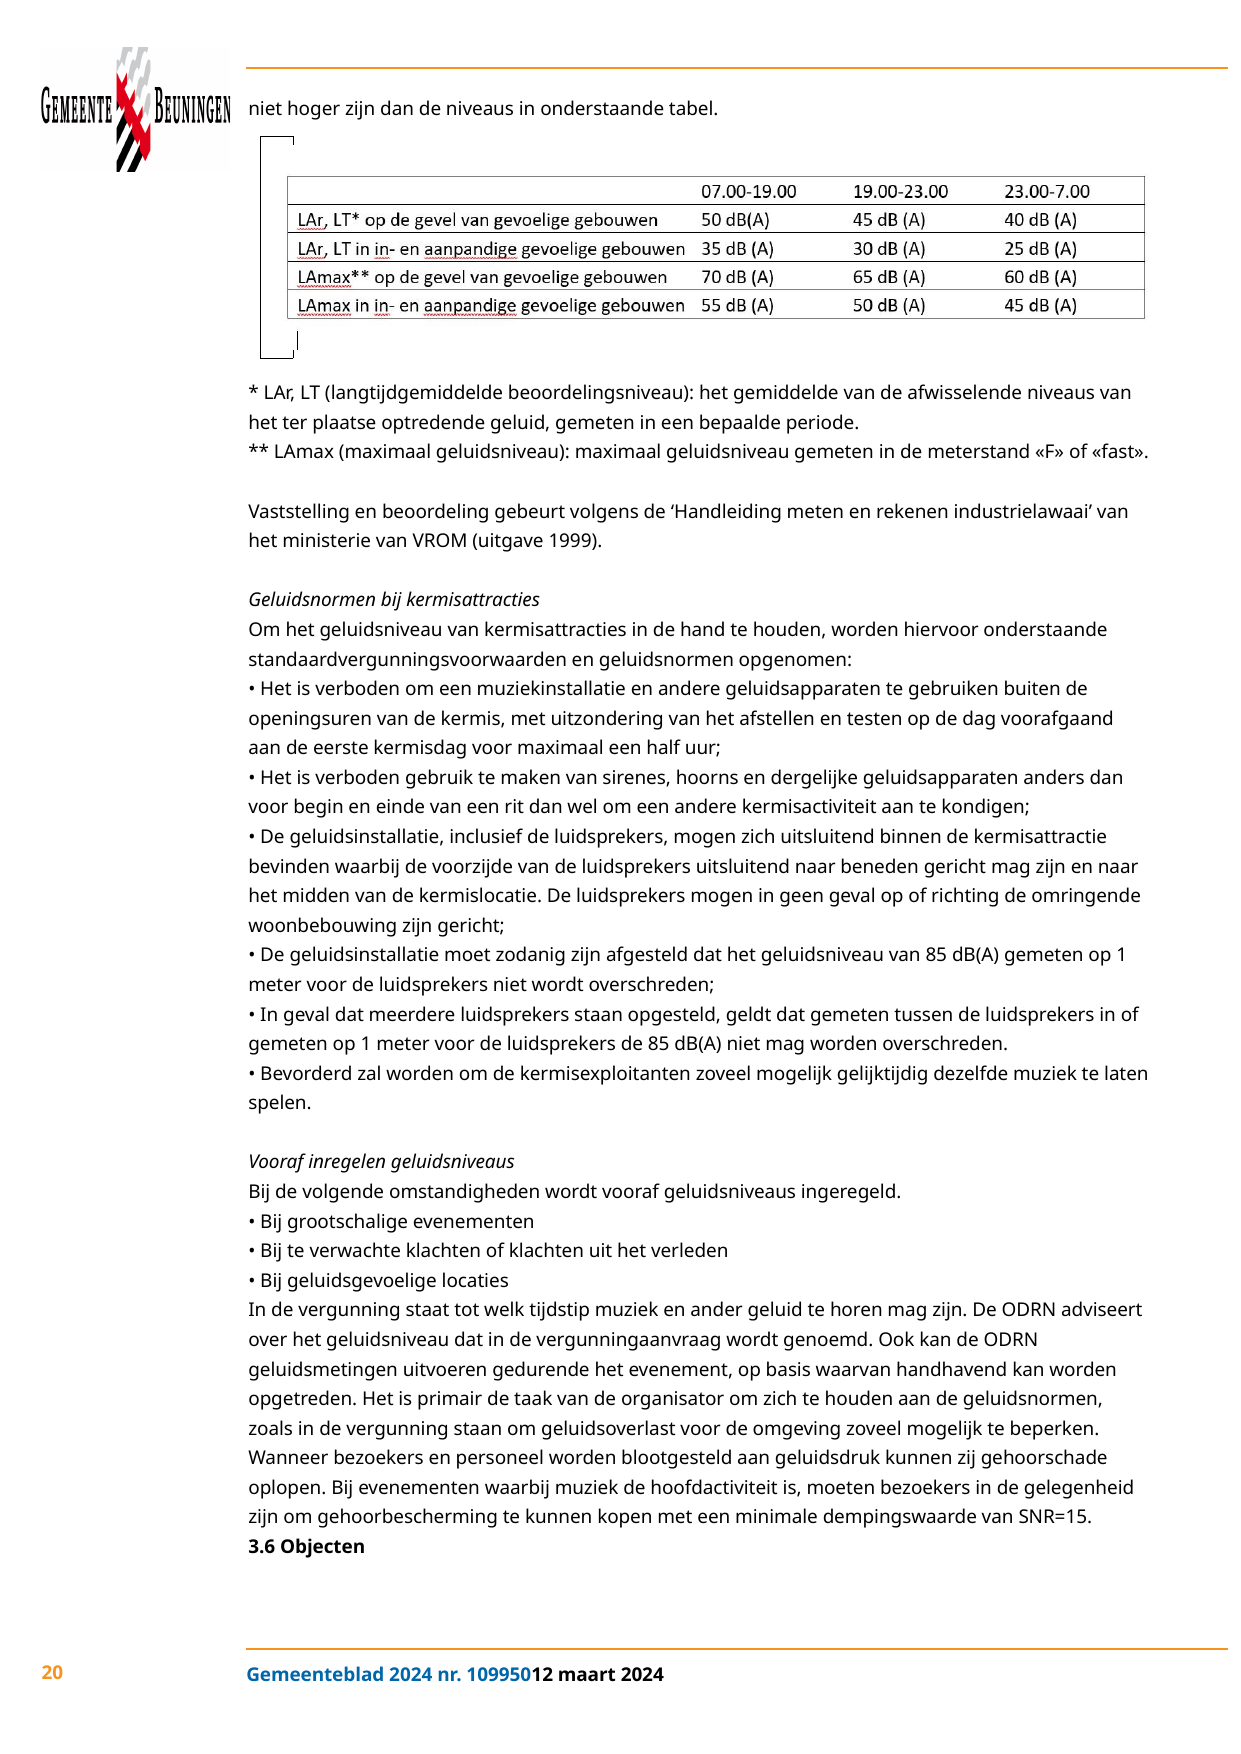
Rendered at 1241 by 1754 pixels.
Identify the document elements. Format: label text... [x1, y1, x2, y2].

text Wanneer bezoekers en personeel worden blootgesteld aan geluidsdruk kunnen zij gehoorschade oplopen. Bij evenementen waarbij muziek de hoofdactiviteit is, moeten bezoekers in de gelegenheid zijn om gehoorbescherming te kunnen kopen met een minimale dempingswaarde van SNR=15. [248, 1444, 1152, 1529]
text Geluidsnormen bij kermisattracties [248, 587, 1152, 612]
text • De geluidsinstallatie moet zodanig zijn afgesteld dat het geluidsniveau van 85 dB(A) gemeten op 1 meter voor de luidsprekers niet wordt overschreden; [248, 942, 1152, 997]
text In de vergunning staat tot welk tijdstip muziek en ander geluid te horen mag zijn. De ODRN adviseert over het geluidsniveau dat in de vergunningaanvraag wordt genoemd. Ook kan de ODRN geluidsmetingen uitvoeren gedurende het evenement, op basis waarvan handhavend kan worden opgetreden. Het is primair de taak van de organisator om zich te houden aan de geluidsnormen, zoals in de vergunning staan om geluidsoverlast voor de omgeving zoveel mogelijk te beperken. [248, 1297, 1152, 1441]
text Bij de volgende omstandigheden wordt vooraf geluidsniveaus ingeregeld. [248, 1178, 1152, 1204]
text • Het is verboden gebruik te maken van sirenes, hoorns en dergelijke geluidsapparaten anders dan voor begin en einde van een rit dan wel om een andere kermisactiviteit aan te kondigen; [248, 764, 1152, 819]
text • In geval dat meerdere luidsprekers staan opgesteld, geldt dat gemeten tussen de luidsprekers in of gemeten op 1 meter voor de luidsprekers de 85 dB(A) niet mag worden overschreden. [248, 1001, 1152, 1056]
text Om het geluidsniveau van kermisattracties in de hand te houden, worden hiervoor onderstaande standaardvergunningsvoorwaarden en geluidsnormen opgenomen: [248, 616, 1152, 672]
text • Bij geluidsgevoelige locaties [248, 1267, 1152, 1293]
text 3.6 Objecten [248, 1533, 1152, 1559]
text Vooraf inregelen geluidsniveaus [248, 1149, 1152, 1174]
picture [41, 47, 231, 172]
text ** LAmax (maximaal geluidsniveau): maximaal geluidsniveau gemeten in de meterstand «F» of «fast». [248, 439, 1152, 464]
text • Bevorderd zal worden om de kermisexploitanten zoveel mogelijk gelijktijdig dezelfde muziek te laten spelen. [248, 1060, 1152, 1115]
text Vaststelling en beoordeling gebeurt volgens de ‘Handleiding meten en rekenen industrielawaai’ van het ministerie van VROM (uitgave 1999). [248, 498, 1152, 553]
picture [268, 145, 1173, 350]
text niet hoger zijn dan de niveaus in onderstaande tabel. [248, 95, 1152, 121]
text • Bij te verwachte klachten of klachten uit het verleden [248, 1237, 1152, 1263]
text • Het is verboden om een muziekinstallatie en andere geluidsapparaten te gebruiken buiten de openingsuren van de kermis, met uitzondering van het afstellen en testen op de dag voorafgaand aan de eerste kermisdag voor maximaal een half uur; [248, 675, 1152, 760]
text • Bij grootschalige evenementen [248, 1208, 1152, 1234]
text * LAr, LT (langtijdgemiddelde beoordelingsniveau): het gemiddelde van de afwisselende niveaus van het ter plaatse optredende geluid, gemeten in een bepaalde periode. [248, 379, 1152, 435]
text • De geluidsinstallatie, inclusief de luidsprekers, mogen zich uitsluitend binnen de kermisattractie bevinden waarbij de voorzijde van de luidsprekers uitsluitend naar beneden gericht mag zijn en naar het midden van de kermislocatie. De luidsprekers mogen in geen geval op of richting de omringende woonbebouwing zijn gericht; [248, 823, 1152, 938]
